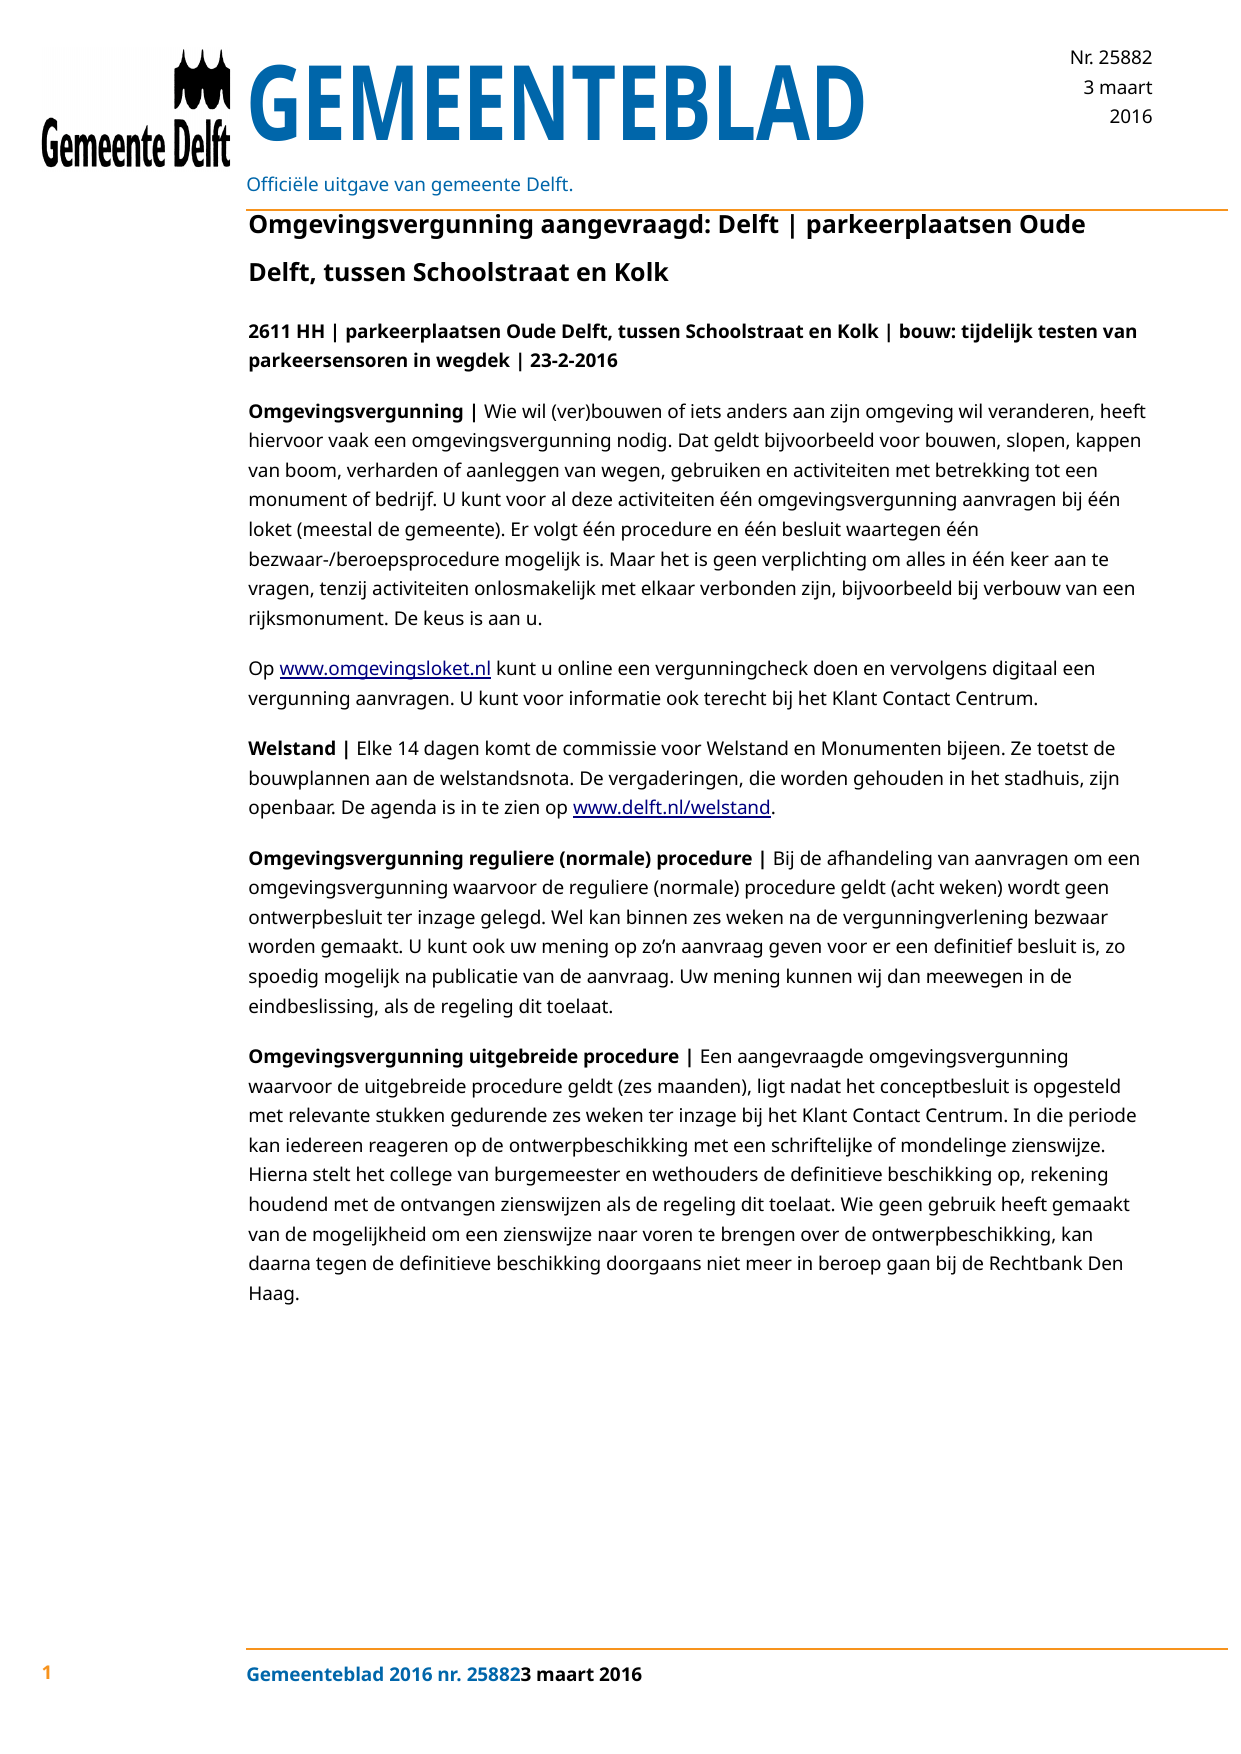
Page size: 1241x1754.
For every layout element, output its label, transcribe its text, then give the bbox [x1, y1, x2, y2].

text Welstand | Elke 14 dagen komt de commissie voor Welstand en Monumenten bijeen. Ze toetst de bouwplannen aan de welstandsnota. De vergaderingen, die worden gehouden in het stadhuis, zijn openbaar. De agenda is in te zien op www.delft.nl/welstand. [248, 735, 1152, 820]
picture [41, 47, 231, 172]
text Op www.omgevingsloket.nl kunt u online een vergunningcheck doen en vervolgens digitaal een vergunning aanvragen. U kunt voor informatie ook terecht bij het Klant Contact Centrum. [248, 655, 1152, 711]
text Omgevingsvergunning uitgebreide procedure | Een aangevraagde omgevingsvergunning waarvoor de uitgebreide procedure geldt (zes maanden), ligt nadat het conceptbesluit is opgesteld met relevante stukken gedurende zes weken ter inzage bij het Klant Contact Centrum. In die periode kan iedereen reageren op de ontwerpbeschikking met een schriftelijke of mondelinge zienswijze. Hierna stelt het college van burgemeester en wethouders de definitieve beschikking op, rekening houdend met de ontvangen zienswijzen als de regeling dit toelaat. Wie geen gebruik heeft gemaakt van de mogelijkheid om een zienswijze naar voren te brengen over de ontwerpbeschikking, kan daarna tegen de definitieve beschikking doorgaans niet meer in beroep gaan bij de Rechtbank Den Haag. [248, 1043, 1152, 1306]
text Omgevingsvergunning reguliere (normale) procedure | Bij de afhandeling van aanvragen om een omgevingsvergunning waarvoor de reguliere (normale) procedure geldt (acht weken) wordt geen ontwerpbesluit ter inzage gelegd. Wel kan binnen zes weken na de vergunningverlening bezwaar worden gemaakt. U kunt ook uw mening op zo’n aanvraag geven voor er een definitief besluit is, zo spoedig mogelijk na publicatie van de aanvraag. Uw mening kunnen wij dan meewegen in de eindbeslissing, als de regeling dit toelaat. [248, 845, 1152, 1019]
text Omgevingsvergunning aangevraagd: Delft | parkeerplaatsen Oude Delft, tussen Schoolstraat en Kolk [248, 211, 1152, 288]
text Omgevingsvergunning | Wie wil (ver)bouwen of iets anders aan zijn omgeving wil veranderen, heeft hiervoor vaak een omgevingsvergunning nodig. Dat geldt bijvoorbeeld voor bouwen, slopen, kappen van boom, verharden of aanleggen van wegen, gebruiken en activiteiten met betrekking tot een monument of bedrijf. U kunt voor al deze activiteiten één omgevingsvergunning aanvragen bij één loket (meestal de gemeente). Er volgt één procedure en één besluit waartegen één bezwaar-/beroepsprocedure mogelijk is. Maar het is geen verplichting om alles in één keer aan te vragen, tenzij activiteiten onlosmakelijk met elkaar verbonden zijn, bijvoorbeeld bij verbouw van een rijksmonument. De keus is aan u. [248, 398, 1152, 631]
text 2611 HH | parkeerplaatsen Oude Delft, tussen Schoolstraat en Kolk | bouw: tijdelijk testen van parkeersensoren in wegdek | 23-2-2016 [248, 318, 1152, 373]
